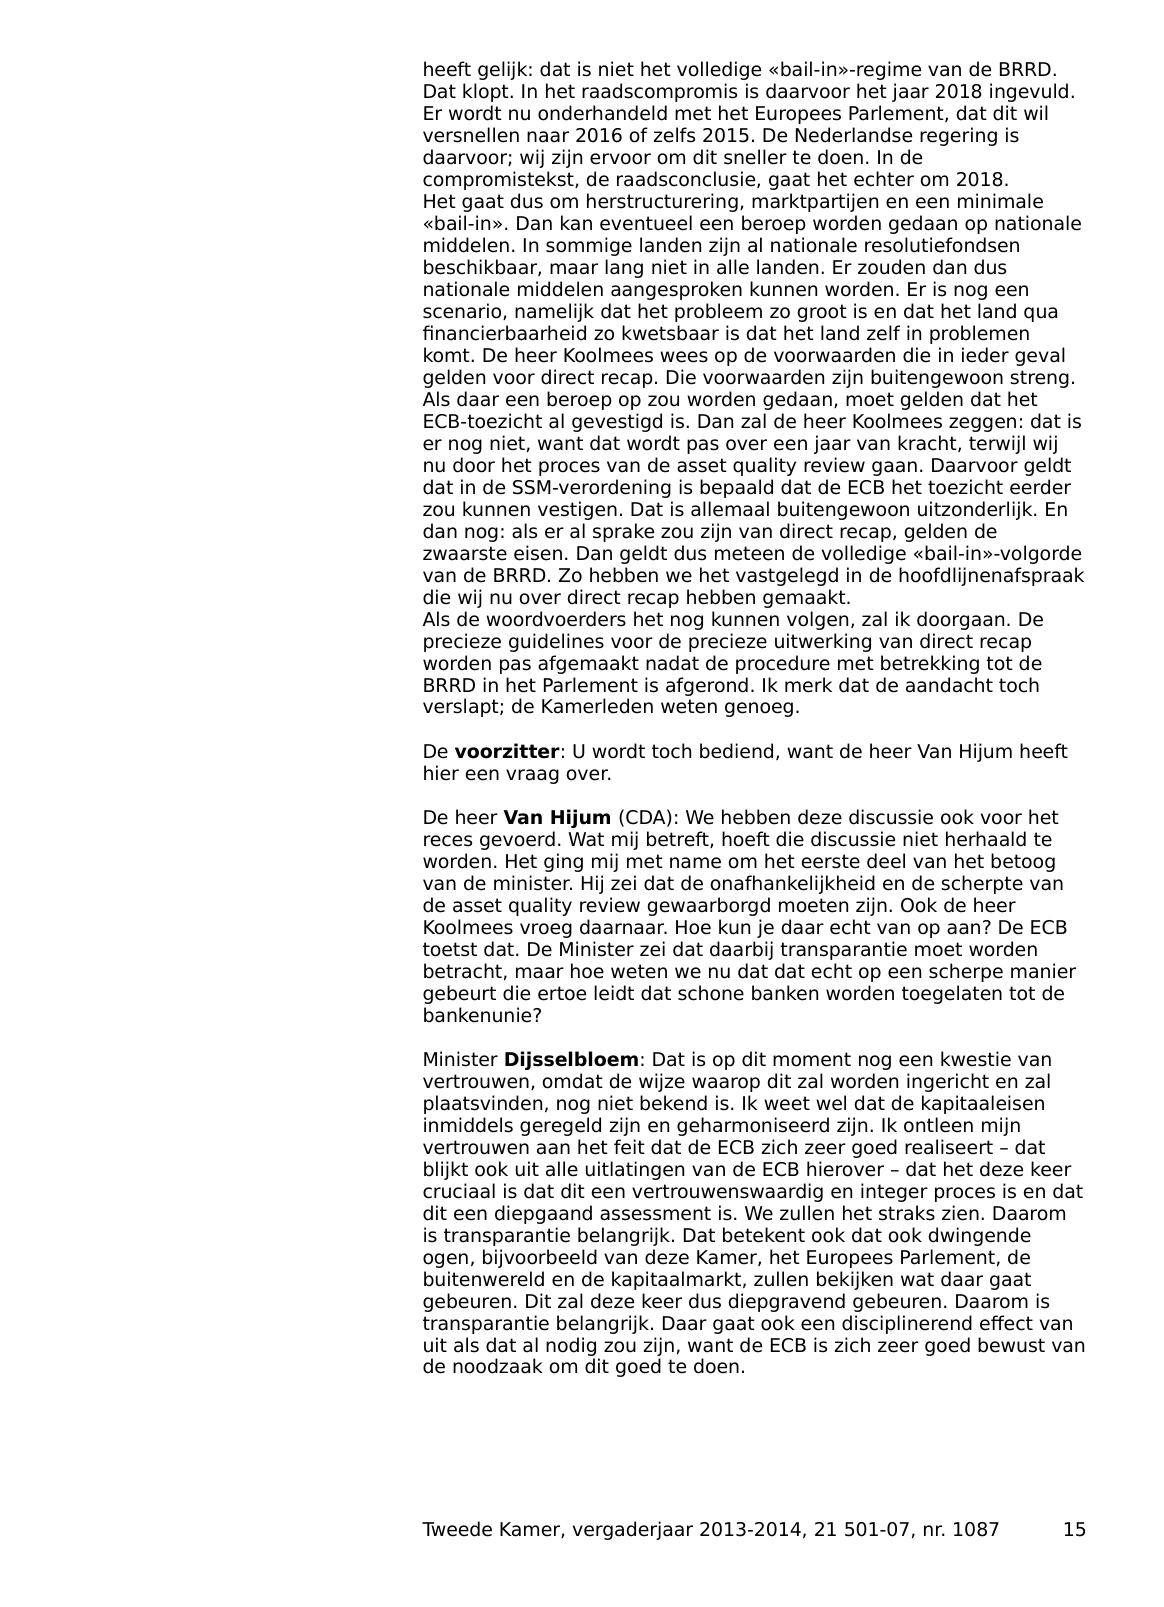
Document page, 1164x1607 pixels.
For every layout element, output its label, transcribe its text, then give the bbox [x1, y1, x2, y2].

text De voorzitter: U wordt toch bediend, want de heer Van Hijum heeft hier een vraag over. [422, 741, 1087, 784]
text De heer Van Hijum (CDA): We hebben deze discussie ook voor het reces gevoerd. Wat mij betreft, hoeft die discussie niet herhaald te worden. Het ging mij met name om het eerste deel van het betoog van de minister. Hij zei dat de onafhankelijkheid en de scherpte van de asset quality review gewaarborgd moeten zijn. Ook de heer Koolmees vroeg daarnaar. Hoe kun je daar echt van op aan? De ECB toetst dat. De Minister zei dat daarbij transparantie moet worden betracht, maar hoe weten we nu dat dat echt op een scherpe manier gebeurt die ertoe leidt dat schone banken worden toegelaten tot de bankenunie? [422, 807, 1087, 1027]
text Als de woordvoerders het nog kunnen volgen, zal ik doorgaan. De precieze guidelines voor de precieze uitwerking van direct recap worden pas afgemaakt nadat de procedure met betrekking tot de BRRD in het Parlement is afgerond. Ik merk dat de aandacht toch verslapt; de Kamerleden weten genoeg. [422, 608, 1087, 718]
text Minister Dijsselbloem: Dat is op dit moment nog een kwestie van vertrouwen, omdat de wijze waarop dit zal worden ingericht en zal plaatsvinden, nog niet bekend is. Ik weet wel dat de kapitaaleisen inmiddels geregeld zijn en geharmoniseerd zijn. Ik ontleen mijn vertrouwen aan het feit dat de ECB zich zeer goed realiseert – dat blijkt ook uit alle uitlatingen van de ECB hierover – dat het deze keer cruciaal is dat dit een vertrouwenswaardig en integer proces is en dat dit een diepgaand assessment is. We zullen het straks zien. Daarom is transparantie belangrijk. Dat betekent ook dat ook dwingende ogen, bijvoorbeeld van deze Kamer, het Europees Parlement, de buitenwereld en de kapitaalmarkt, zullen bekijken wat daar gaat gebeuren. Dit zal deze keer dus diepgravend gebeuren. Daarom is transparantie belangrijk. Daar gaat ook een disciplinerend effect van uit als dat al nodig zou zijn, want de ECB is zich zeer goed bewust van de noodzaak om dit goed te doen. [422, 1049, 1087, 1378]
text Het gaat dus om herstructurering, marktpartijen en een minimale «bail-in». Dan kan eventueel een beroep worden gedaan op nationale middelen. In sommige landen zijn al nationale resolutiefondsen beschikbaar, maar lang niet in alle landen. Er zouden dan dus nationale middelen aangesproken kunnen worden. Er is nog een scenario, namelijk dat het probleem zo groot is en dat het land qua financierbaarheid zo kwetsbaar is dat het land zelf in problemen komt. De heer Koolmees wees op de voorwaarden die in ieder geval gelden voor direct recap. Die voorwaarden zijn buitengewoon streng. Als daar een beroep op zou worden gedaan, moet gelden dat het ECB-toezicht al gevestigd is. Dan zal de heer Koolmees zeggen: dat is er nog niet, want dat wordt pas over een jaar van kracht, terwijl wij nu door het proces van de asset quality review gaan. Daarvoor geldt dat in de SSM-verordening is bepaald dat de ECB het toezicht eerder zou kunnen vestigen. Dat is allemaal buitengewoon uitzonderlijk. En dan nog: als er al sprake zou zijn van direct recap, gelden de zwaarste eisen. Dan geldt dus meteen de volledige «bail-in»-volgorde van de BRRD. Zo hebben we het vastgelegd in de hoofdlijnenafspraak die wij nu over direct recap hebben gemaakt. [422, 191, 1087, 608]
text heeft gelijk: dat is niet het volledige «bail-in»-regime van de BRRD. Dat klopt. In het raadscompromis is daarvoor het jaar 2018 ingevuld. Er wordt nu onderhandeld met het Europees Parlement, dat dit wil versnellen naar 2016 of zelfs 2015. De Nederlandse regering is daarvoor; wij zijn ervoor om dit sneller te doen. In de compromistekst, de raadsconclusie, gaat het echter om 2018. [422, 59, 1087, 191]
